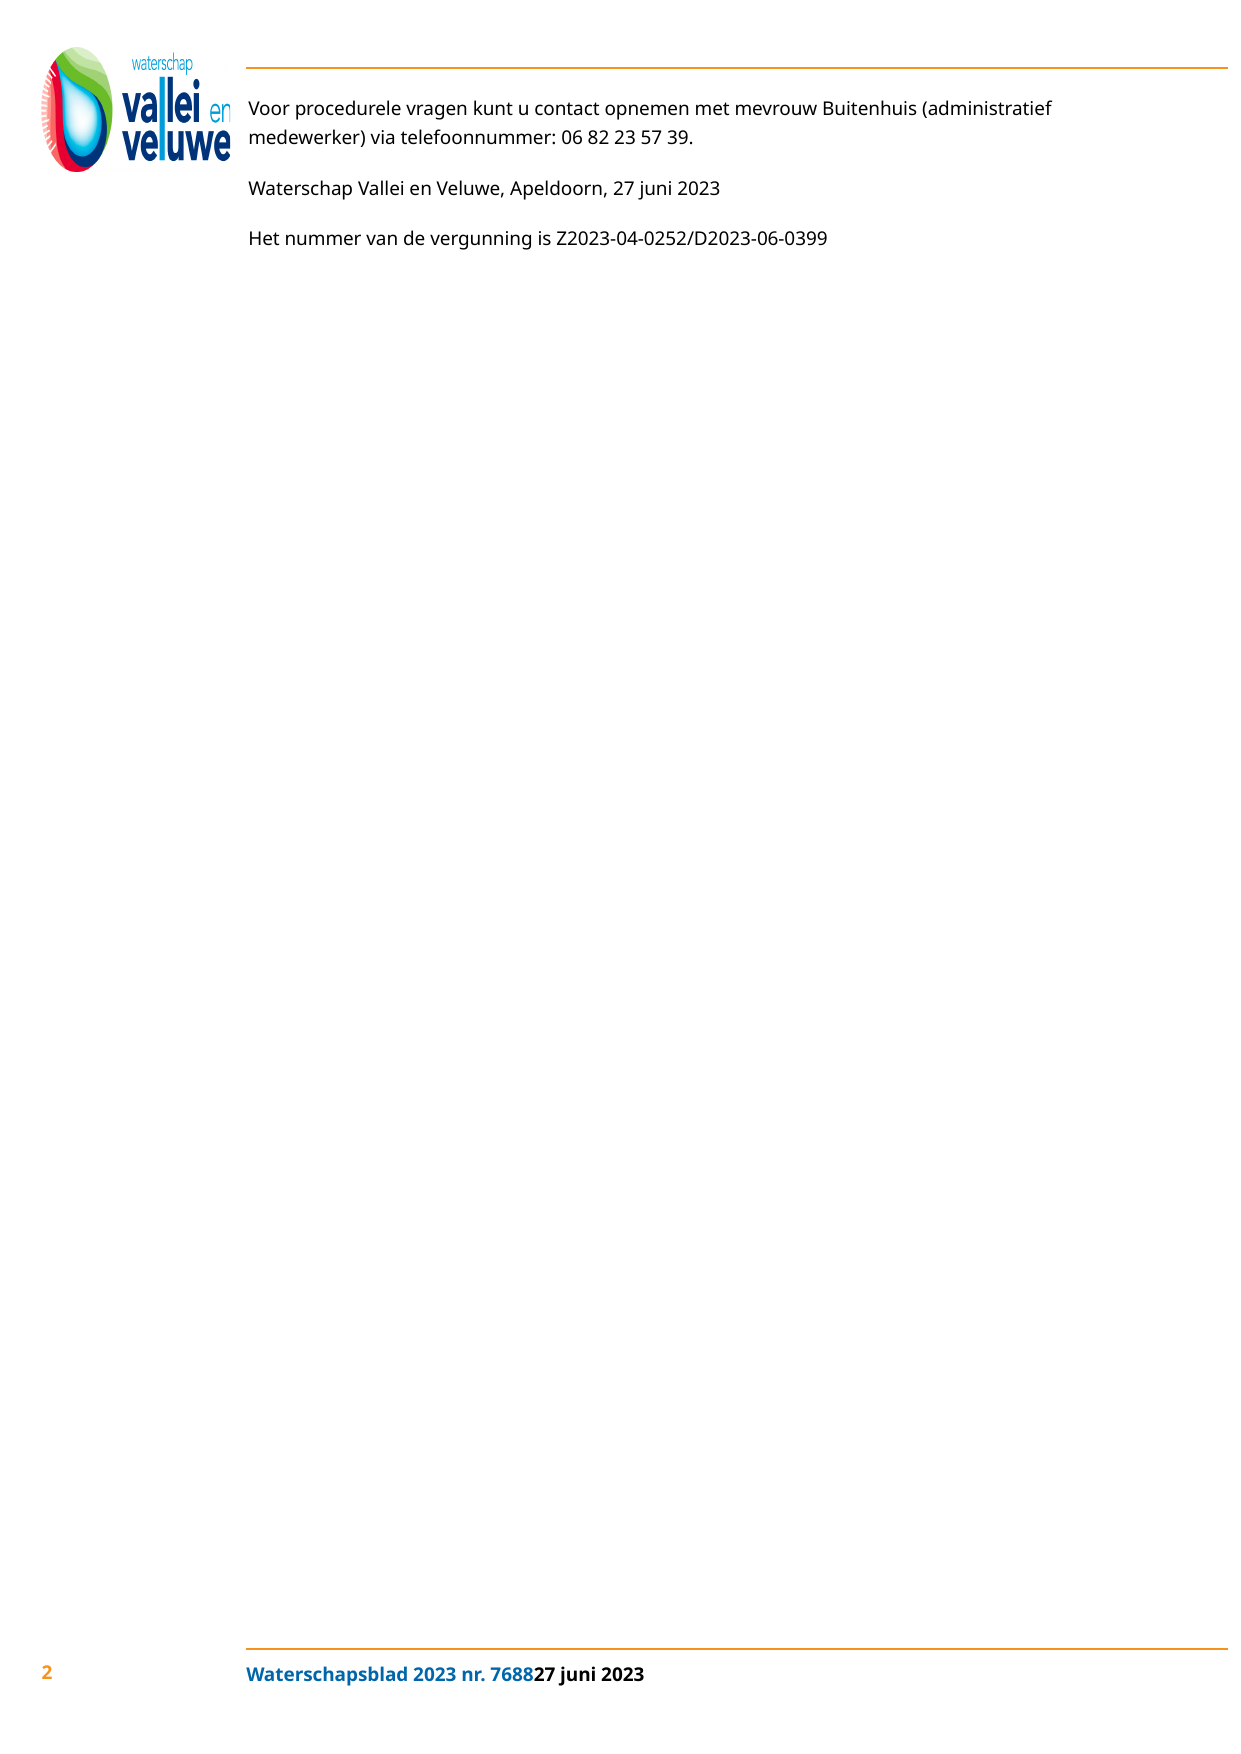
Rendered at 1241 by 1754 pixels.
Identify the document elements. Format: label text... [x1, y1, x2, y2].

text Het nummer van de vergunning is Z2023-04-0252/D2023-06-0399 [248, 225, 1152, 251]
picture [41, 47, 231, 172]
text Voor procedurele vragen kunt u contact opnemen met mevrouw Buitenhuis (administratief medewerker) via telefoonnummer: 06 82 23 57 39. [248, 95, 1152, 150]
text Waterschap Vallei en Veluwe, Apeldoorn, 27 juni 2023 [248, 175, 1152, 201]
